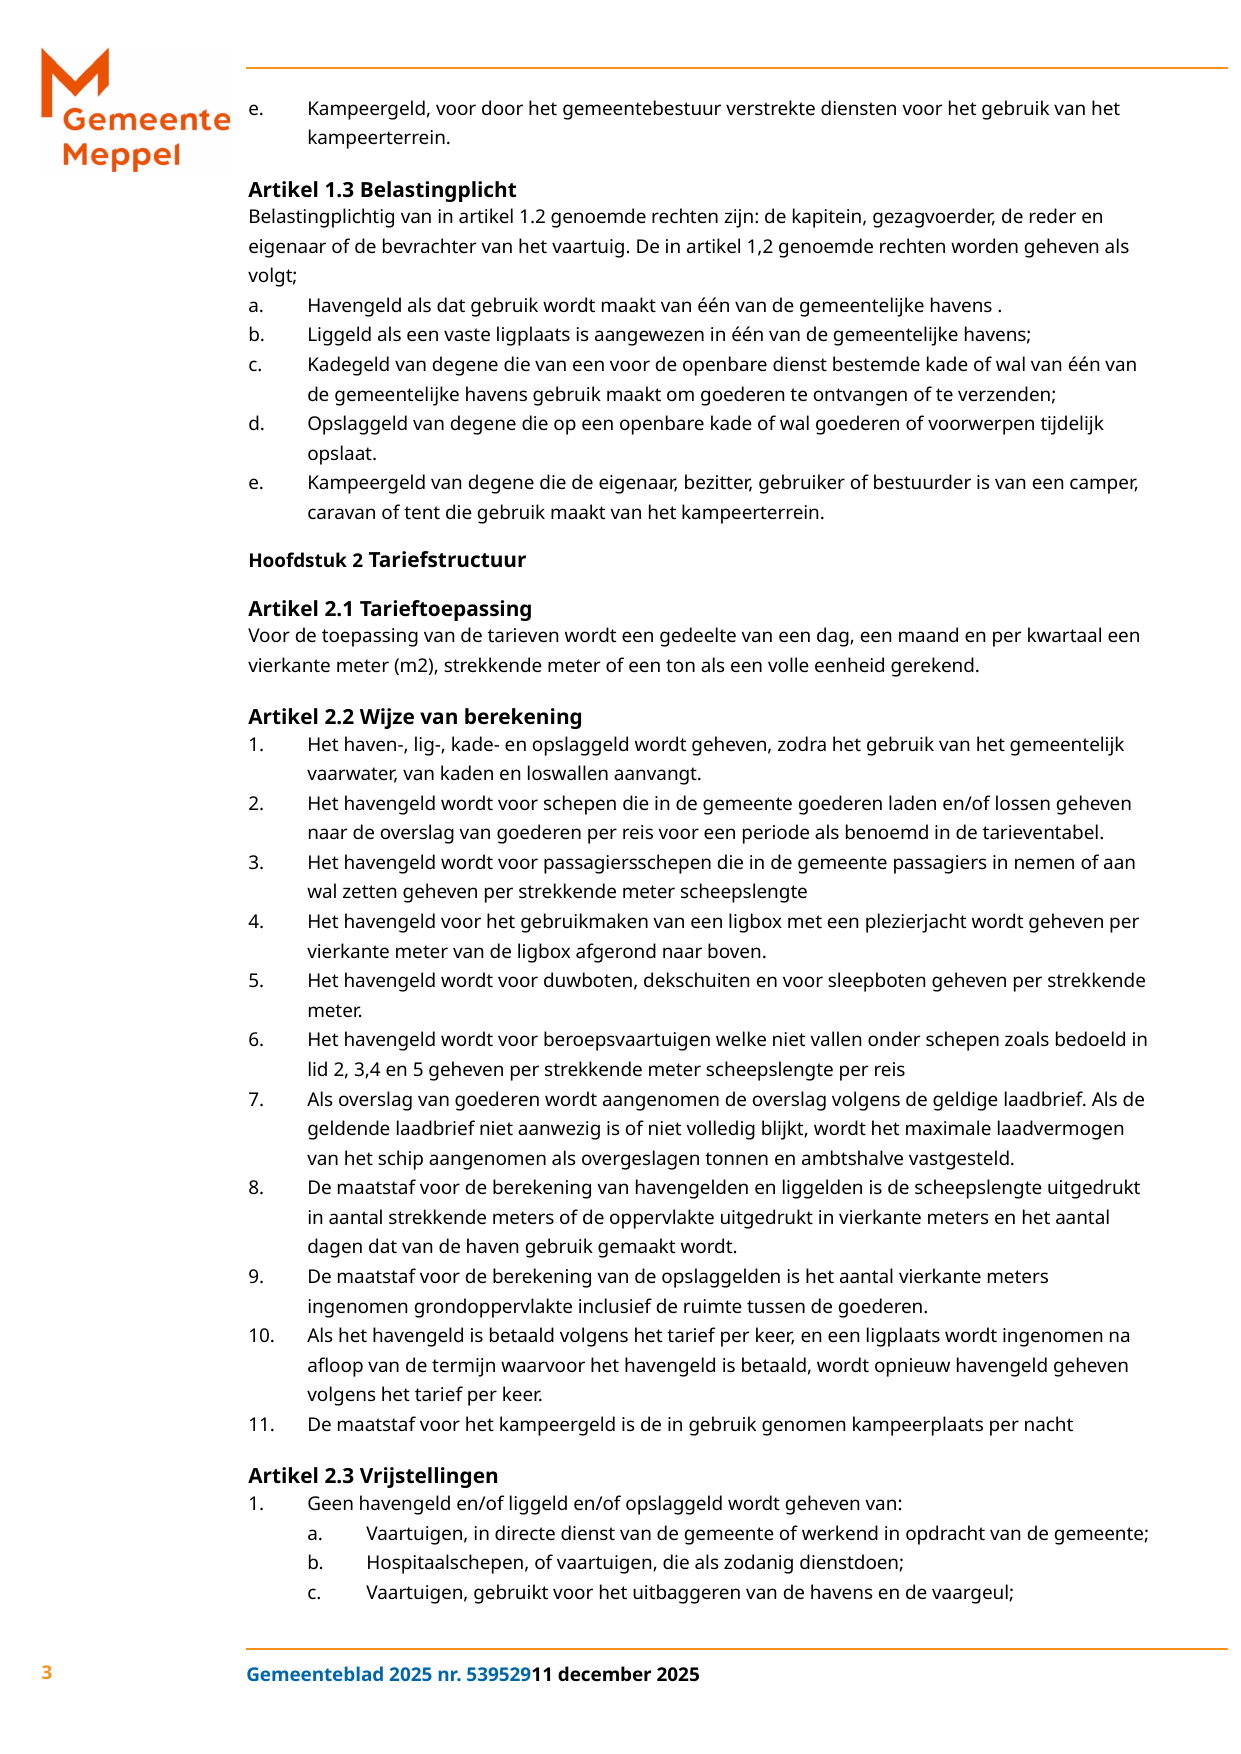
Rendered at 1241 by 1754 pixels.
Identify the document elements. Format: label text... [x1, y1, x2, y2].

list Havengeld als dat gebruik wordt maakt van één van de gemeentelijke havens . [248, 292, 1152, 318]
list Liggeld als een vaste ligplaats is aangewezen in één van de gemeentelijke havens; [248, 322, 1152, 347]
text Artikel 1.3 Belastingplicht [248, 175, 1152, 203]
list Kadegeld van degene die van een voor de openbare dienst bestemde kade of wal van één van de gemeentelijke havens gebruik maakt om goederen te ontvangen of te verzenden; [248, 351, 1152, 406]
text Artikel 2.3 Vrijstellingen [248, 1462, 1152, 1490]
text Artikel 2.1 Tarieftoepassing [248, 594, 1152, 622]
list De maatstaf voor de berekening van havengelden en liggelden is de scheepslengte uitgedrukt in aantal strekkende meters of de oppervlakte uitgedrukt in vierkante meters en het aantal dagen dat van de haven gebruik gemaakt wordt. [248, 1174, 1152, 1259]
list De maatstaf voor het kampeergeld is de in gebruik genomen kampeerplaats per nacht [248, 1411, 1152, 1437]
text Artikel 2.2 Wijze van berekening [248, 702, 1152, 731]
list Het havengeld wordt voor schepen die in de gemeente goederen laden en/of lossen geheven naar de overslag van goederen per reis voor een periode als benoemd in de tarieventabel. [248, 790, 1152, 845]
list De maatstaf voor de berekening van de opslaggelden is het aantal vierkante meters ingenomen grondoppervlakte inclusief de ruimte tussen de goederen. [248, 1263, 1152, 1319]
list Het haven-, lig-, kade- en opslaggeld wordt geheven, zodra het gebruik van het gemeentelijk vaarwater, van kaden en loswallen aanvangt. [248, 731, 1152, 786]
list Kampeergeld, voor door het gemeentebestuur verstrekte diensten voor het gebruik van het kampeerterrein. [248, 95, 1152, 150]
list Het havengeld wordt voor duwboten, dekschuiten en voor sleepboten geheven per strekkende meter. [248, 967, 1152, 1023]
text Hoofdstuk 2 Tariefstructuur [248, 545, 1152, 573]
list Het havengeld wordt voor beroepsvaartuigen welke niet vallen onder schepen zoals bedoeld in lid 2, 3,4 en 5 geheven per strekkende meter scheepslengte per reis [248, 1027, 1152, 1082]
list Vaartuigen, in directe dienst van de gemeente of werkend in opdracht van de gemeente; [307, 1520, 1152, 1545]
picture [41, 47, 231, 172]
text Voor de toepassing van de tarieven wordt een gedeelte van een dag, een maand en per kwartaal een vierkante meter (m2), strekkende meter of een ton als een volle eenheid gerekend. [248, 622, 1152, 678]
list Het havengeld wordt voor passagiersschepen die in de gemeente passagiers in nemen of aan wal zetten geheven per strekkende meter scheepslengte [248, 849, 1152, 904]
list Geen havengeld en/of liggeld en/of opslaggeld wordt geheven van: [248, 1490, 1152, 1516]
list Opslaggeld van degene die op een openbare kade of wal goederen of voorwerpen tijdelijk opslaat. [248, 410, 1152, 466]
list Hospitaalschepen, of vaartuigen, die als zodanig dienstdoen; [307, 1549, 1152, 1575]
list Vaartuigen, gebruikt voor het uitbaggeren van de havens en de vaargeul; [307, 1579, 1152, 1604]
list Als het havengeld is betaald volgens het tarief per keer, en een ligplaats wordt ingenomen na afloop van de termijn waarvoor het havengeld is betaald, wordt opnieuw havengeld geheven volgens het tarief per keer. [248, 1322, 1152, 1407]
text Belastingplichtig van in artikel 1.2 genoemde rechten zijn: de kapitein, gezagvoerder, de reder en eigenaar of de bevrachter van het vaartuig. De in artikel 1,2 genoemde rechten worden geheven als volgt; [248, 203, 1152, 288]
list Als overslag van goederen wordt aangenomen de overslag volgens de geldige laadbrief. Als de geldende laadbrief niet aanwezig is of niet volledig blijkt, wordt het maximale laadvermogen van het schip aangenomen als overgeslagen tonnen en ambtshalve vastgesteld. [248, 1086, 1152, 1171]
list Het havengeld voor het gebruikmaken van een ligbox met een plezierjacht wordt geheven per vierkante meter van de ligbox afgerond naar boven. [248, 908, 1152, 964]
list Kampeergeld van degene die de eigenaar, bezitter, gebruiker of bestuurder is van een camper, caravan of tent die gebruik maakt van het kampeerterrein. [248, 469, 1152, 525]
